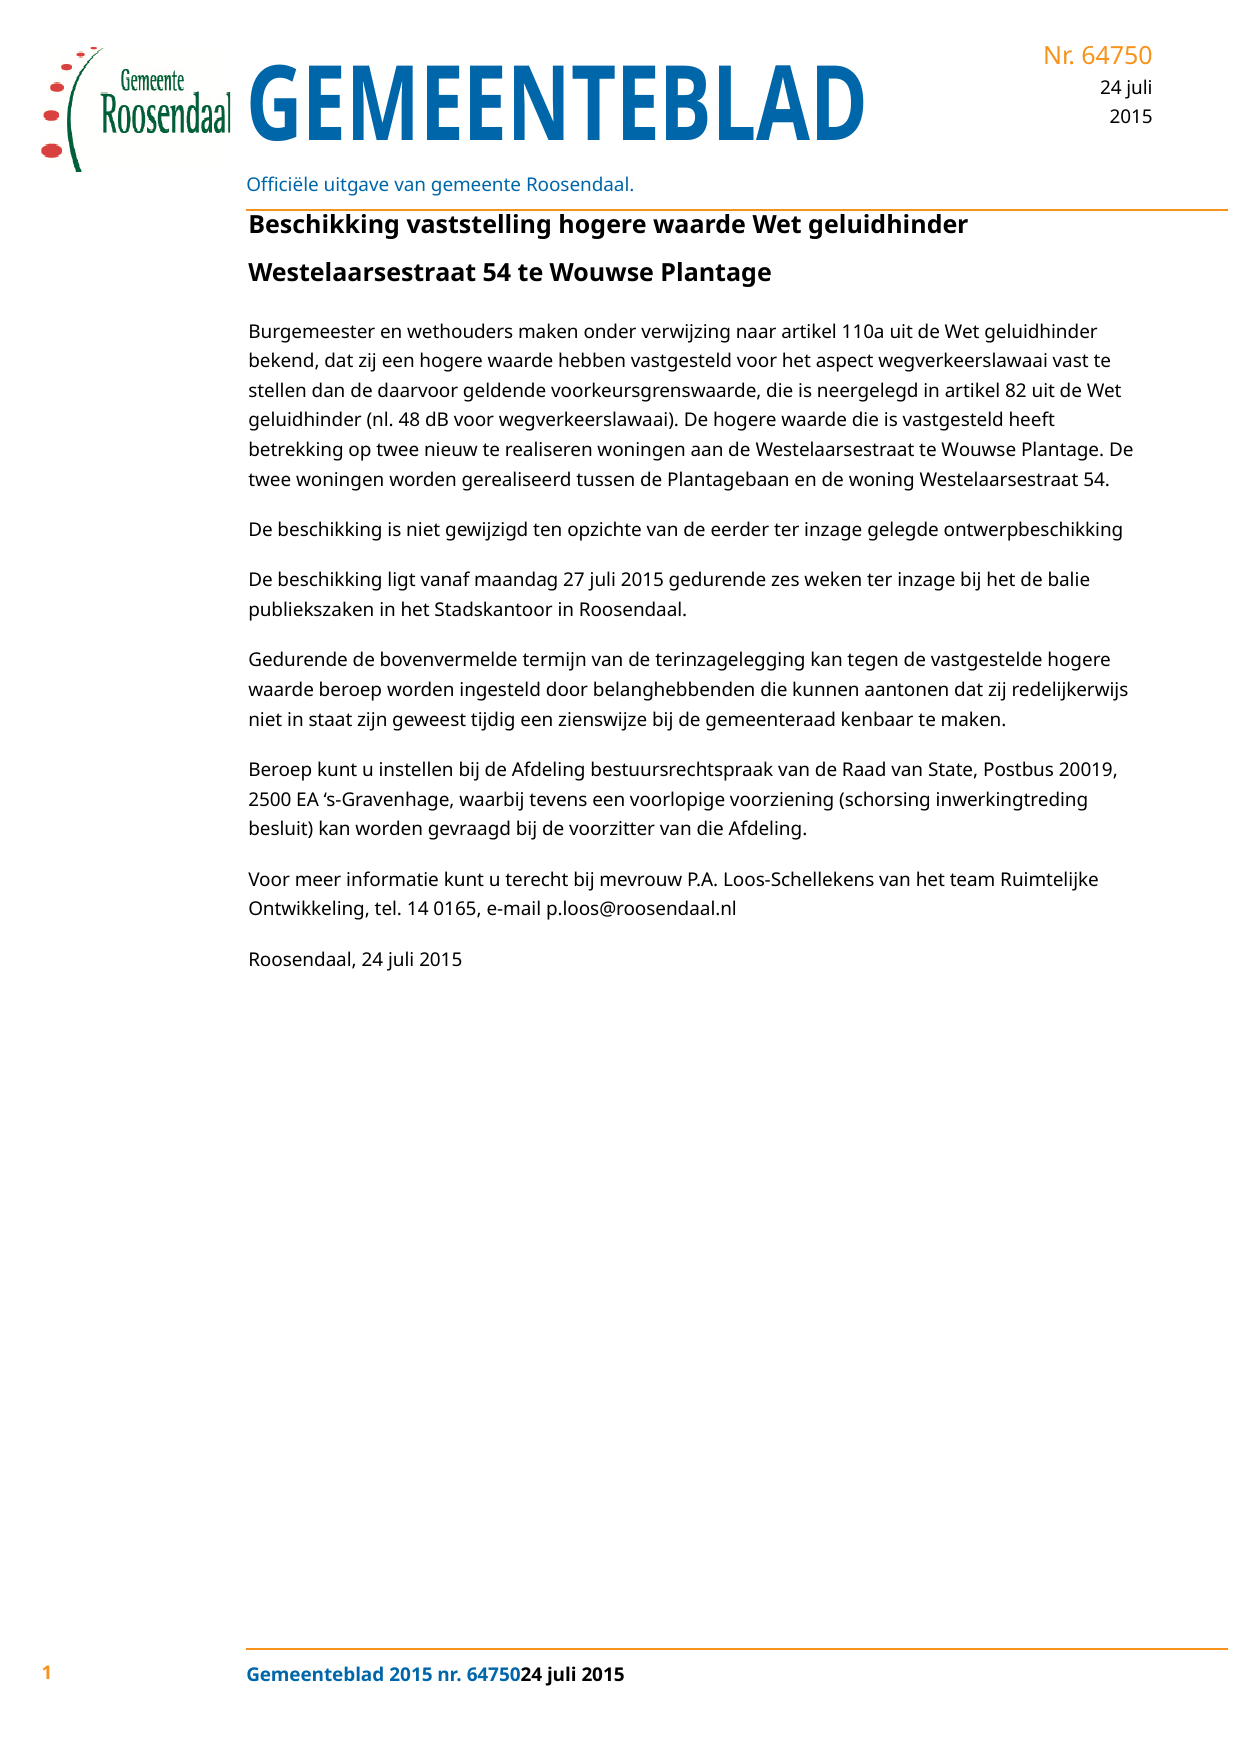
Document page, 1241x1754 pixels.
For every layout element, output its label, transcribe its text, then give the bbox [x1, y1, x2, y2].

text Gedurende de bovenvermelde termijn van de terinzagelegging kan tegen de vastgestelde hogere waarde beroep worden ingesteld door belanghebbenden die kunnen aantonen dat zij redelijkerwijs niet in staat zijn geweest tijdig een zienswijze bij de gemeenteraad kenbaar te maken. [248, 647, 1152, 732]
text Voor meer informatie kunt u terecht bij mevrouw P.A. Loos-Schellekens van het team Ruimtelijke Ontwikkeling, tel. 14 0165, e-mail p.loos@roosendaal.nl [248, 866, 1152, 921]
text Beroep kunt u instellen bij de Afdeling bestuursrechtspraak van de Raad van State, Postbus 20019, 2500 EA ‘s-Gravenhage, waarbij tevens een voorlopige voorziening (schorsing inwerkingtreding besluit) kan worden gevraagd bij de voorzitter van die Afdeling. [248, 756, 1152, 841]
text De beschikking ligt vanaf maandag 27 juli 2015 gedurende zes weken ter inzage bij het de balie publiekszaken in het Stadskantoor in Roosendaal. [248, 567, 1152, 622]
picture [41, 47, 231, 172]
text De beschikking is niet gewijzigd ten opzichte van de eerder ter inzage gelegde ontwerpbeschikking [248, 516, 1152, 542]
text Beschikking vaststelling hogere waarde Wet geluidhinder Westelaarsestraat 54 te Wouwse Plantage [248, 211, 1152, 288]
text Burgemeester en wethouders maken onder verwijzing naar artikel 110a uit de Wet geluidhinder bekend, dat zij een hogere waarde hebben vastgesteld voor het aspect wegverkeerslawaai vast te stellen dan de daarvoor geldende voorkeursgrenswaarde, die is neergelegd in artikel 82 uit de Wet geluidhinder (nl. 48 dB voor wegverkeerslawaai). De hogere waarde die is vastgesteld heeft betrekking op twee nieuw te realiseren woningen aan de Westelaarsestraat te Wouwse Plantage. De twee woningen worden gerealiseerd tussen de Plantagebaan en de woning Westelaarsestraat 54. [248, 318, 1152, 492]
text Roosendaal, 24 juli 2015 [248, 946, 1152, 972]
